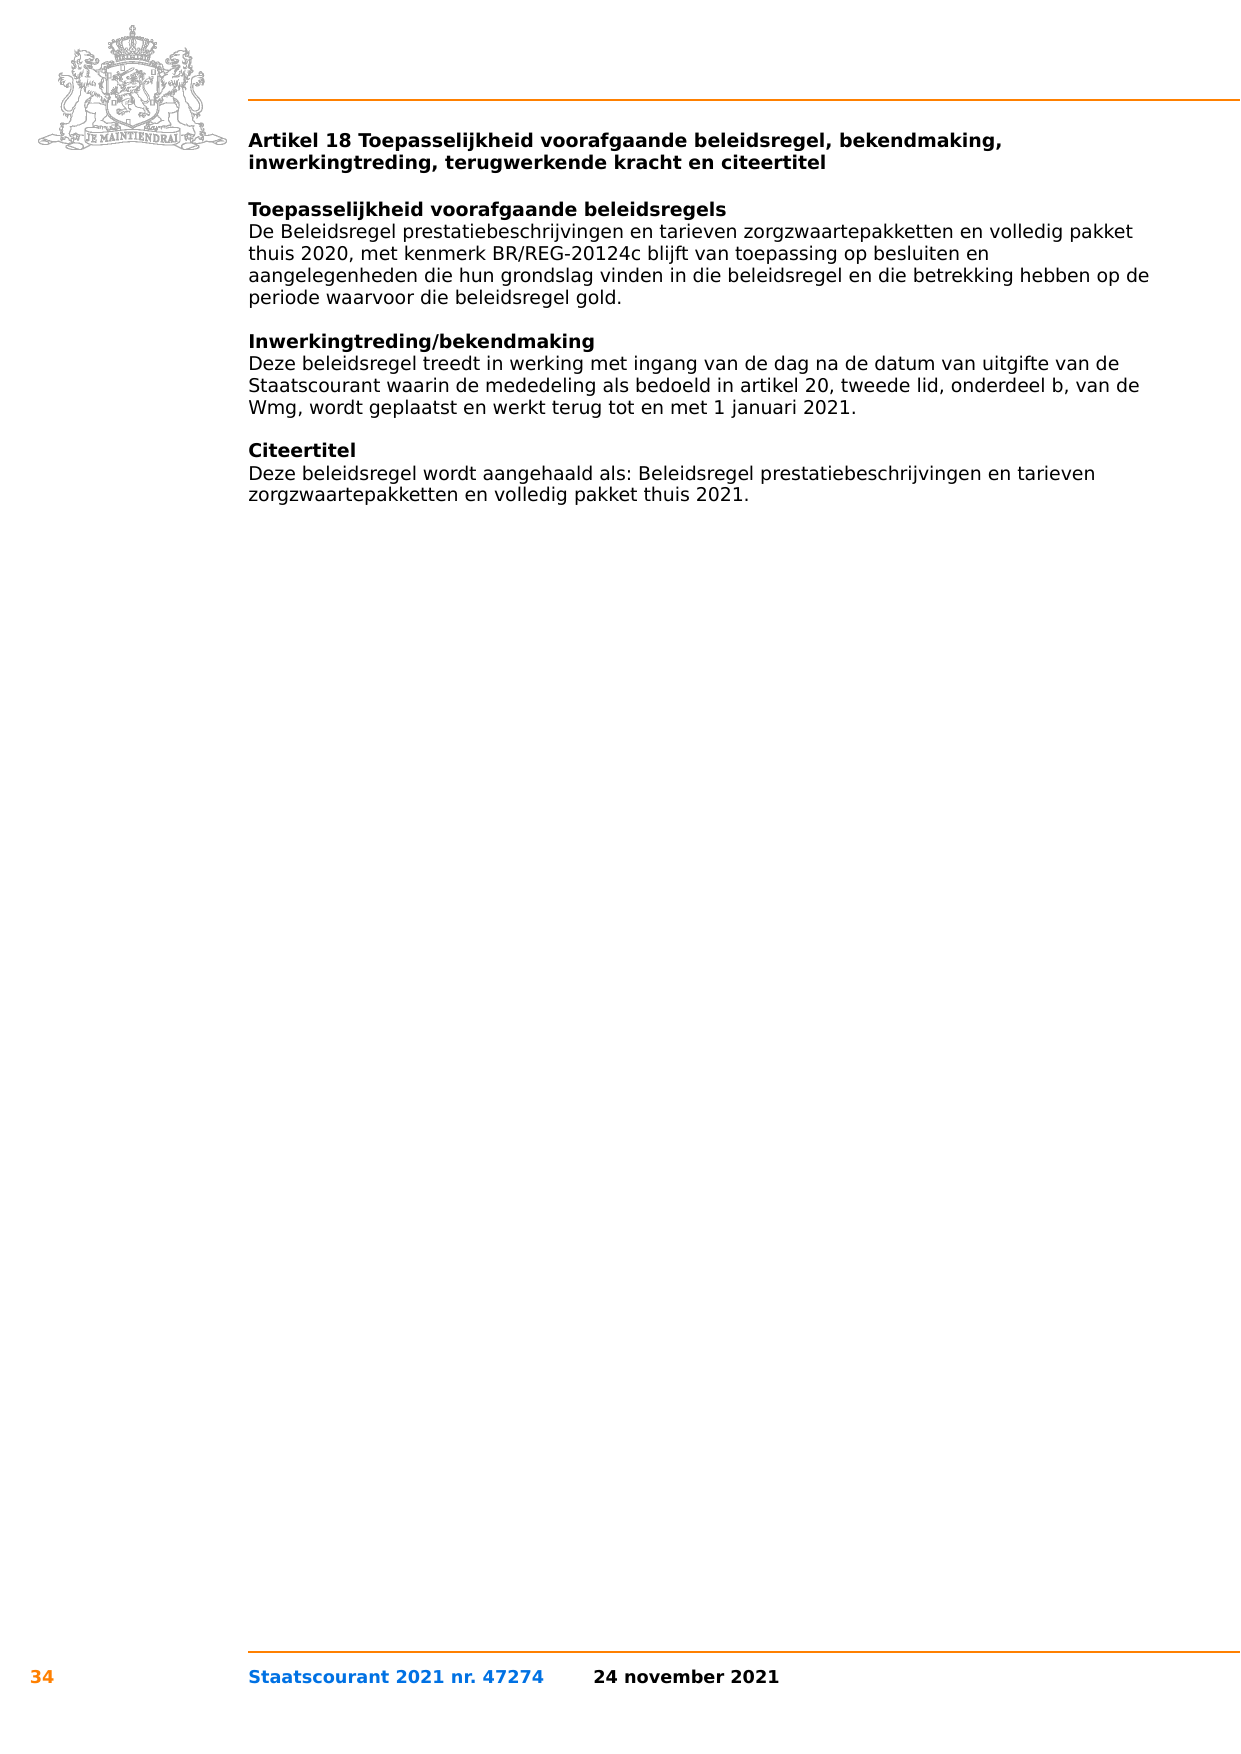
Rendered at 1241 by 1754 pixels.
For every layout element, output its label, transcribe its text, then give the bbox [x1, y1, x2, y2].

subtitle Toepasselijkheid voorafgaande beleidsregels [248, 199, 1163, 221]
subtitle Inwerkingtreding/bekendmaking [248, 331, 1163, 353]
picture [38, 25, 227, 150]
text Deze beleidsregel wordt aangehaald als: Beleidsregel prestatiebeschrijvingen en tarieven zorgzwaartepakketten en volledig pakket thuis 2021. [248, 462, 1163, 506]
text De Beleidsregel prestatiebeschrijvingen en tarieven zorgzwaartepakketten en volledig pakket thuis 2020, met kenmerk BR/REG-20124c blijft van toepassing op besluiten en aangelegenheden die hun grondslag vinden in die beleidsregel en die betrekking hebben op de periode waarvoor die beleidsregel gold. [248, 221, 1163, 309]
subtitle Citeertitel [248, 440, 1163, 462]
text Deze beleidsregel treedt in werking met ingang van de dag na de datum van uitgifte van de Staatscourant waarin de mededeling als bedoeld in artikel 20, tweede lid, onderdeel b, van de Wmg, wordt geplaatst en werkt terug tot en met 1 januari 2021. [248, 353, 1163, 418]
subtitle Artikel 18 Toepasselijkheid voorafgaande beleidsregel, bekendmaking, inwerkingtreding, terugwerkende kracht en citeertitel [248, 130, 1163, 174]
